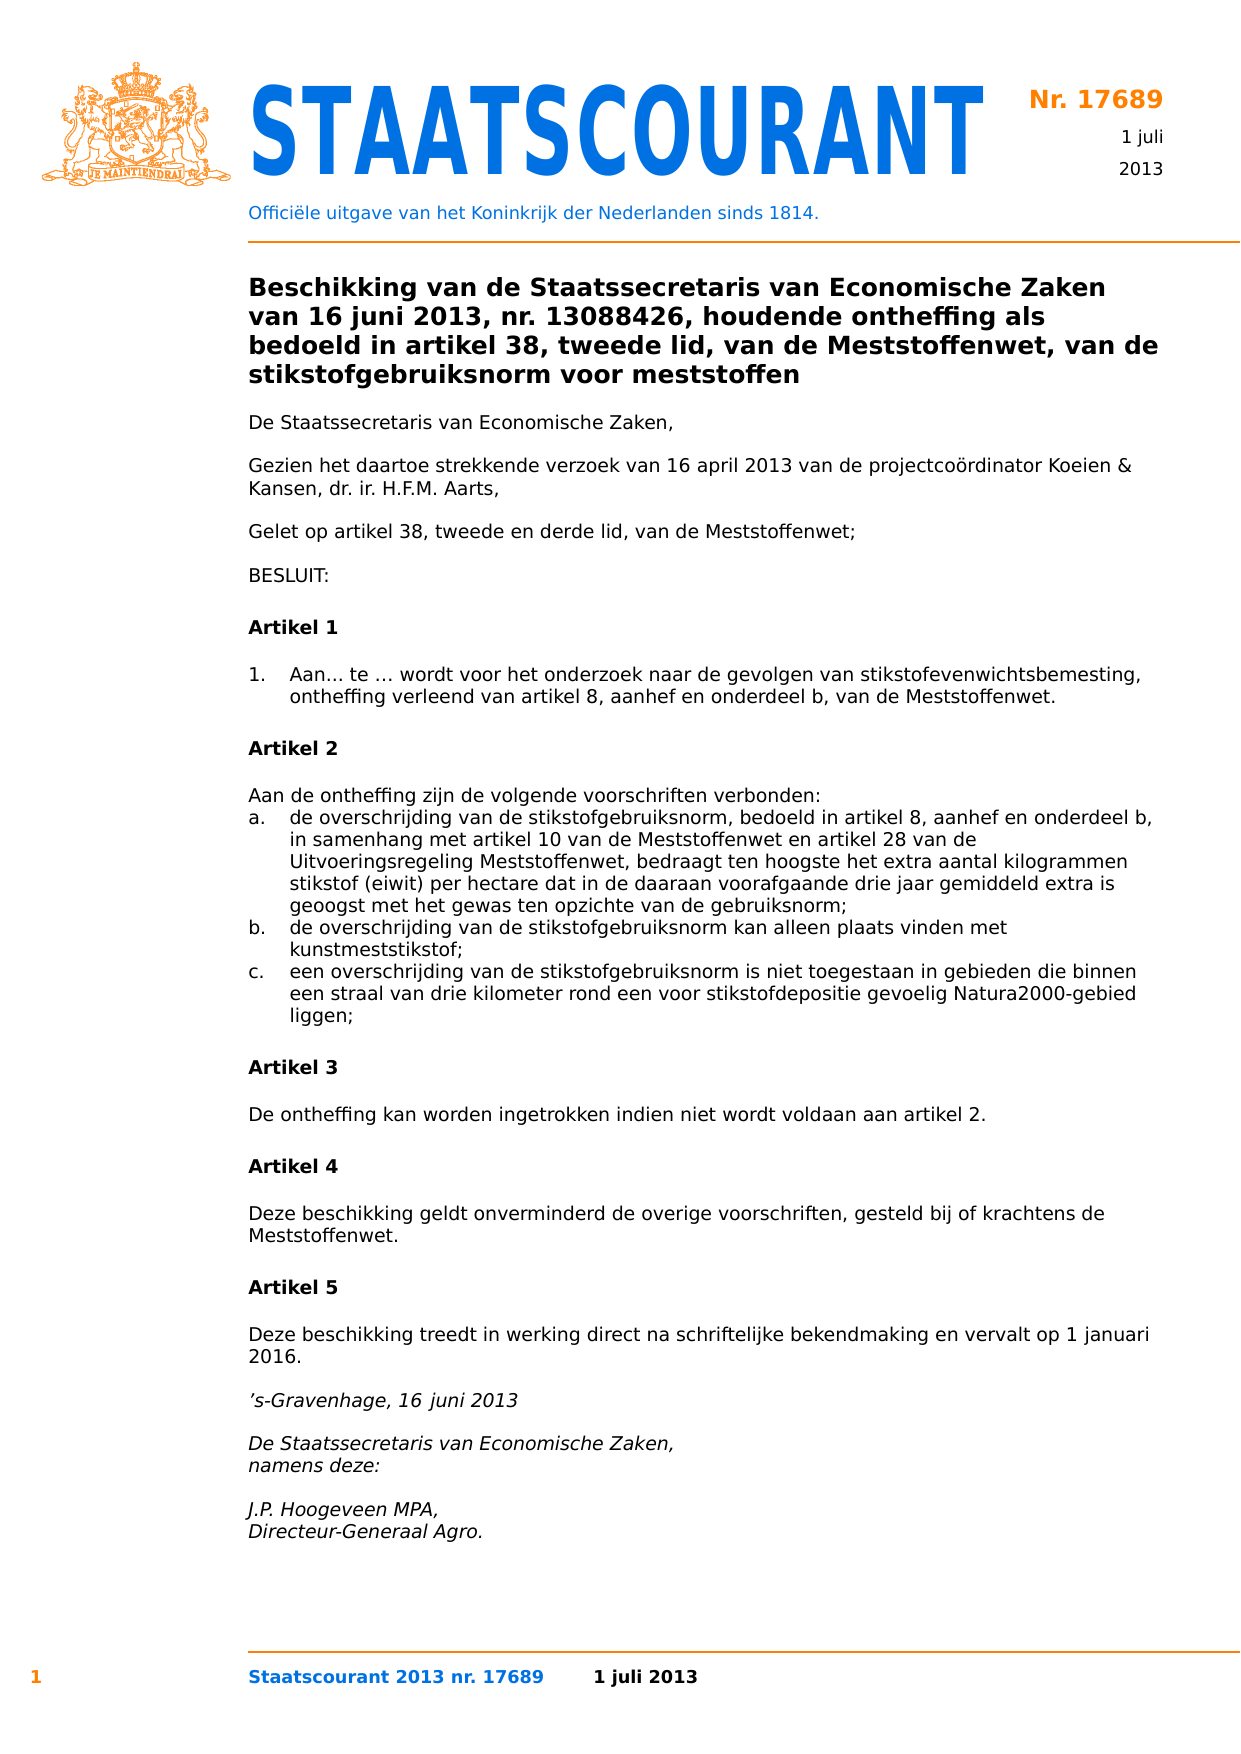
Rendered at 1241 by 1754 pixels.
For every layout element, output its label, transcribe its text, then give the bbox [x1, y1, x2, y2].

text De Staatssecretaris van Economische Zaken, namens deze: J.P. Hoogeveen MPA, Directeur-Generaal Agro. [248, 1433, 1163, 1543]
text Gezien het daartoe strekkende verzoek van 16 april 2013 van de projectcoördinator Koeien & Kansen, dr. ir. H.F.M. Aarts, [248, 455, 1163, 499]
text BESLUIT: [248, 565, 1163, 587]
text Gelet op artikel 38, tweede en derde lid, van de Meststoffenwet; [248, 521, 1163, 543]
subtitle Beschikking van de Staatssecretaris van Economische Zaken van 16 juni 2013, nr. 13088426, houdende ontheffing als bedoeld in artikel 38, tweede lid, van de Meststoffenwet, van de stikstofgebruiksnorm voor meststoffen [248, 273, 1163, 390]
text b. de overschrijding van de stikstofgebruiksnorm kan alleen plaats vinden met kunstmeststikstof; [248, 917, 1163, 961]
subtitle Artikel 4 [248, 1156, 1163, 1178]
picture [41, 62, 231, 186]
text ’s-Gravenhage, 16 juni 2013 [248, 1389, 1163, 1411]
text De Staatssecretaris van Economische Zaken, [248, 412, 1163, 433]
subtitle Artikel 2 [248, 738, 1163, 760]
text Deze beschikking treedt in werking direct na schriftelijke bekendmaking en vervalt op 1 januari 2016. [248, 1324, 1163, 1368]
subtitle Artikel 5 [248, 1277, 1163, 1299]
table_cell 2013 [998, 153, 1240, 203]
subtitle Artikel 3 [248, 1057, 1163, 1079]
table_cell 1 juli [998, 121, 1240, 153]
table_header STAATSCOURANT [248, 62, 998, 203]
text 1. Aan... te … wordt voor het onderzoek naar de gevolgen van stikstofevenwichtsbemesting, ontheffing verleend van artikel 8, aanhef en onderdeel b, van de Meststoffenwet. [248, 664, 1163, 708]
table_header Nr. 17689 [998, 62, 1240, 121]
table_cell Officiële uitgave van het Koninkrijk der Nederlanden sinds 1814. [248, 203, 1240, 241]
table_header [25, 62, 248, 241]
text Aan de ontheffing zijn de volgende voorschriften verbonden: [248, 785, 1163, 807]
text Deze beschikking geldt onverminderd de overige voorschriften, gesteld bij of krachtens de Meststoffenwet. [248, 1203, 1163, 1247]
text c. een overschrijding van de stikstofgebruiksnorm is niet toegestaan in gebieden die binnen een straal van drie kilometer rond een voor stikstofdepositie gevoelig Natura2000-gebied liggen; [248, 961, 1163, 1027]
subtitle Artikel 1 [248, 617, 1163, 639]
text a. de overschrijding van de stikstofgebruiksnorm, bedoeld in artikel 8, aanhef en onderdeel b, in samenhang met artikel 10 van de Meststoffenwet en artikel 28 van de Uitvoeringsregeling Meststoffenwet, bedraagt ten hoogste het extra aantal kilogrammen stikstof (eiwit) per hectare dat in de daaraan voorafgaande drie jaar gemiddeld extra is geoogst met het gewas ten opzichte van de gebruiksnorm; [248, 807, 1163, 917]
text De ontheffing kan worden ingetrokken indien niet wordt voldaan aan artikel 2. [248, 1104, 1163, 1126]
